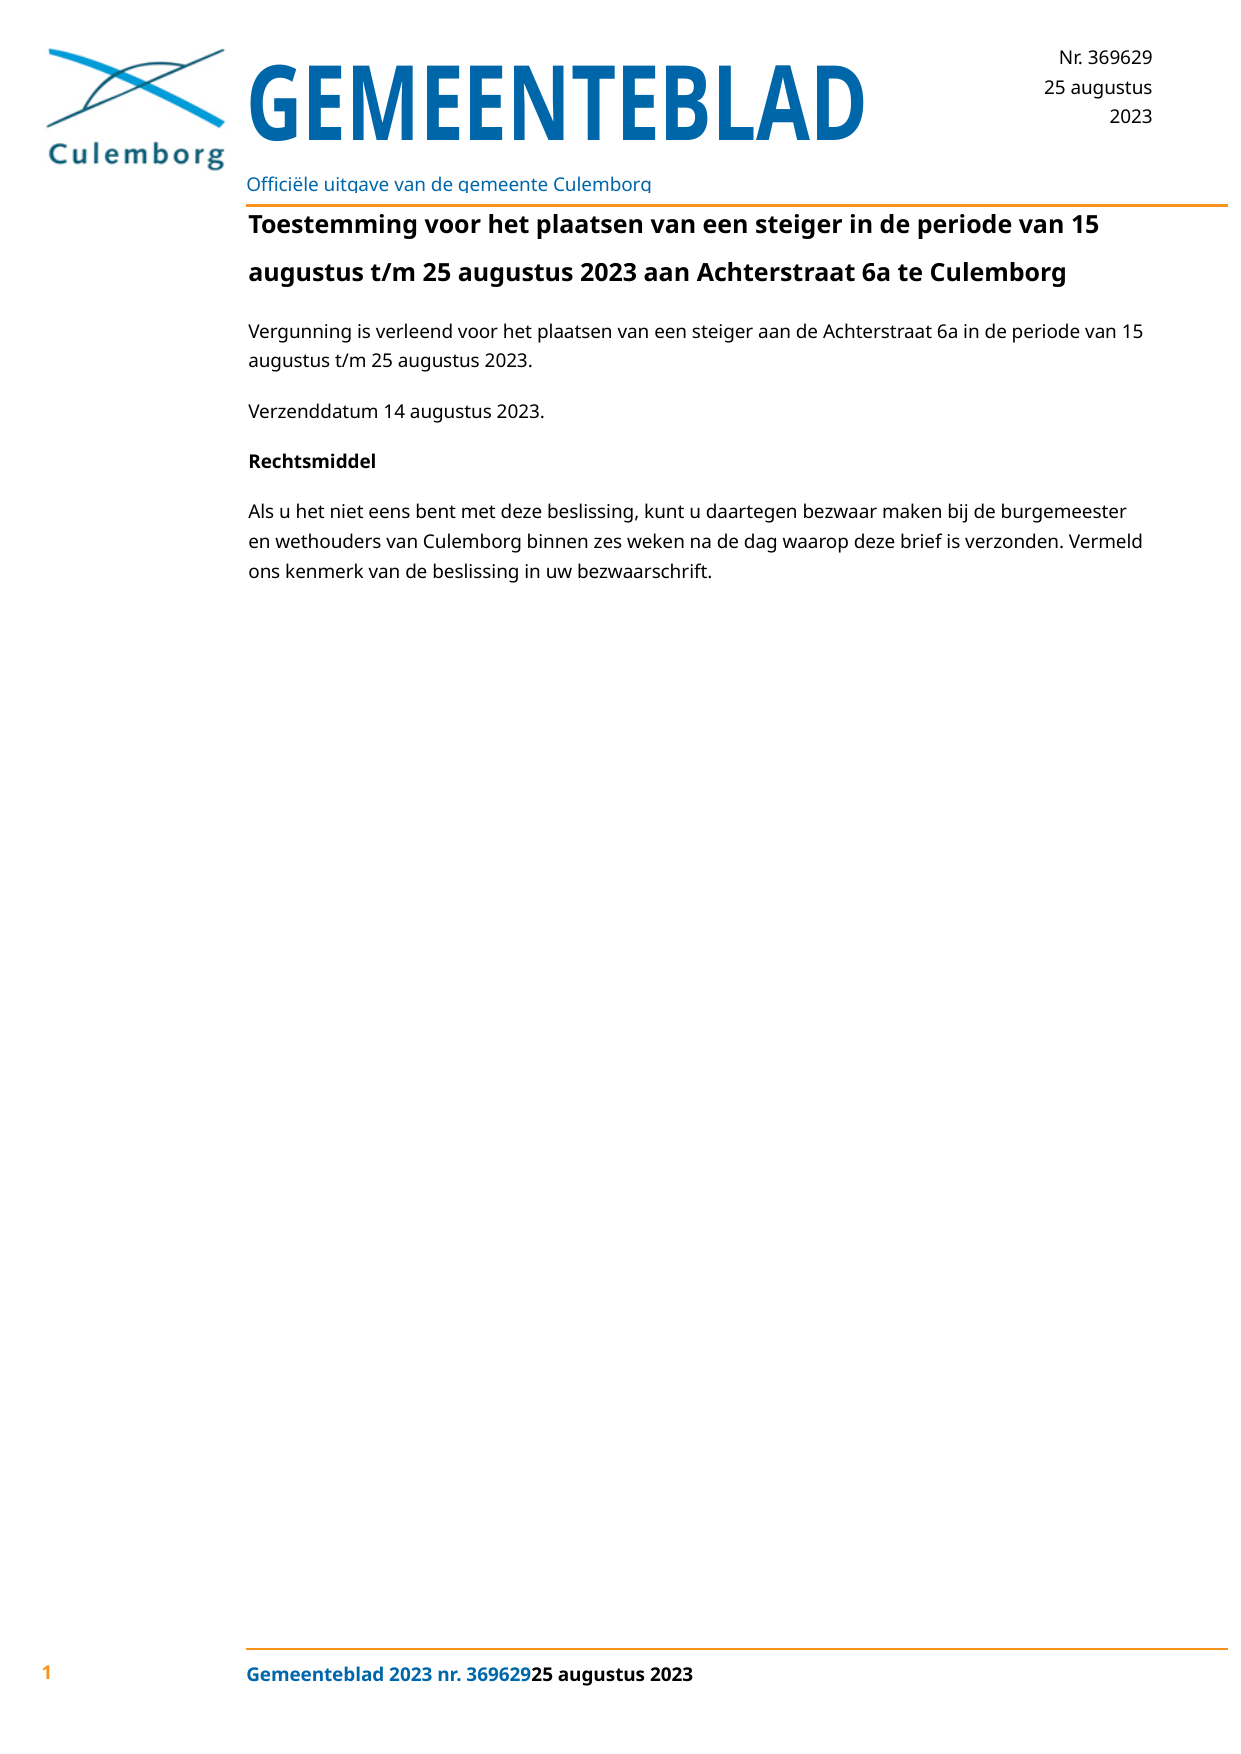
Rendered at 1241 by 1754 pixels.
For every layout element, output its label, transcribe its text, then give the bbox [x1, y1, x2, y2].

text Toestemming voor het plaatsen van een steiger in de periode van 15 augustus t/m 25 augustus 2023 aan Achterstraat 6a te Culemborg [248, 207, 1152, 288]
picture [41, 47, 231, 172]
text Verzenddatum 14 augustus 2023. [248, 398, 1152, 424]
text Rechtsmiddel [248, 448, 1152, 474]
text Vergunning is verleend voor het plaatsen van een steiger aan de Achterstraat 6a in de periode van 15 augustus t/m 25 augustus 2023. [248, 318, 1152, 373]
text Als u het niet eens bent met deze beslissing, kunt u daartegen bezwaar maken bij de burgemeester en wethouders van Culemborg binnen zes weken na de dag waarop deze brief is verzonden. Vermeld ons kenmerk van de beslissing in uw bezwaarschrift. [248, 499, 1152, 584]
